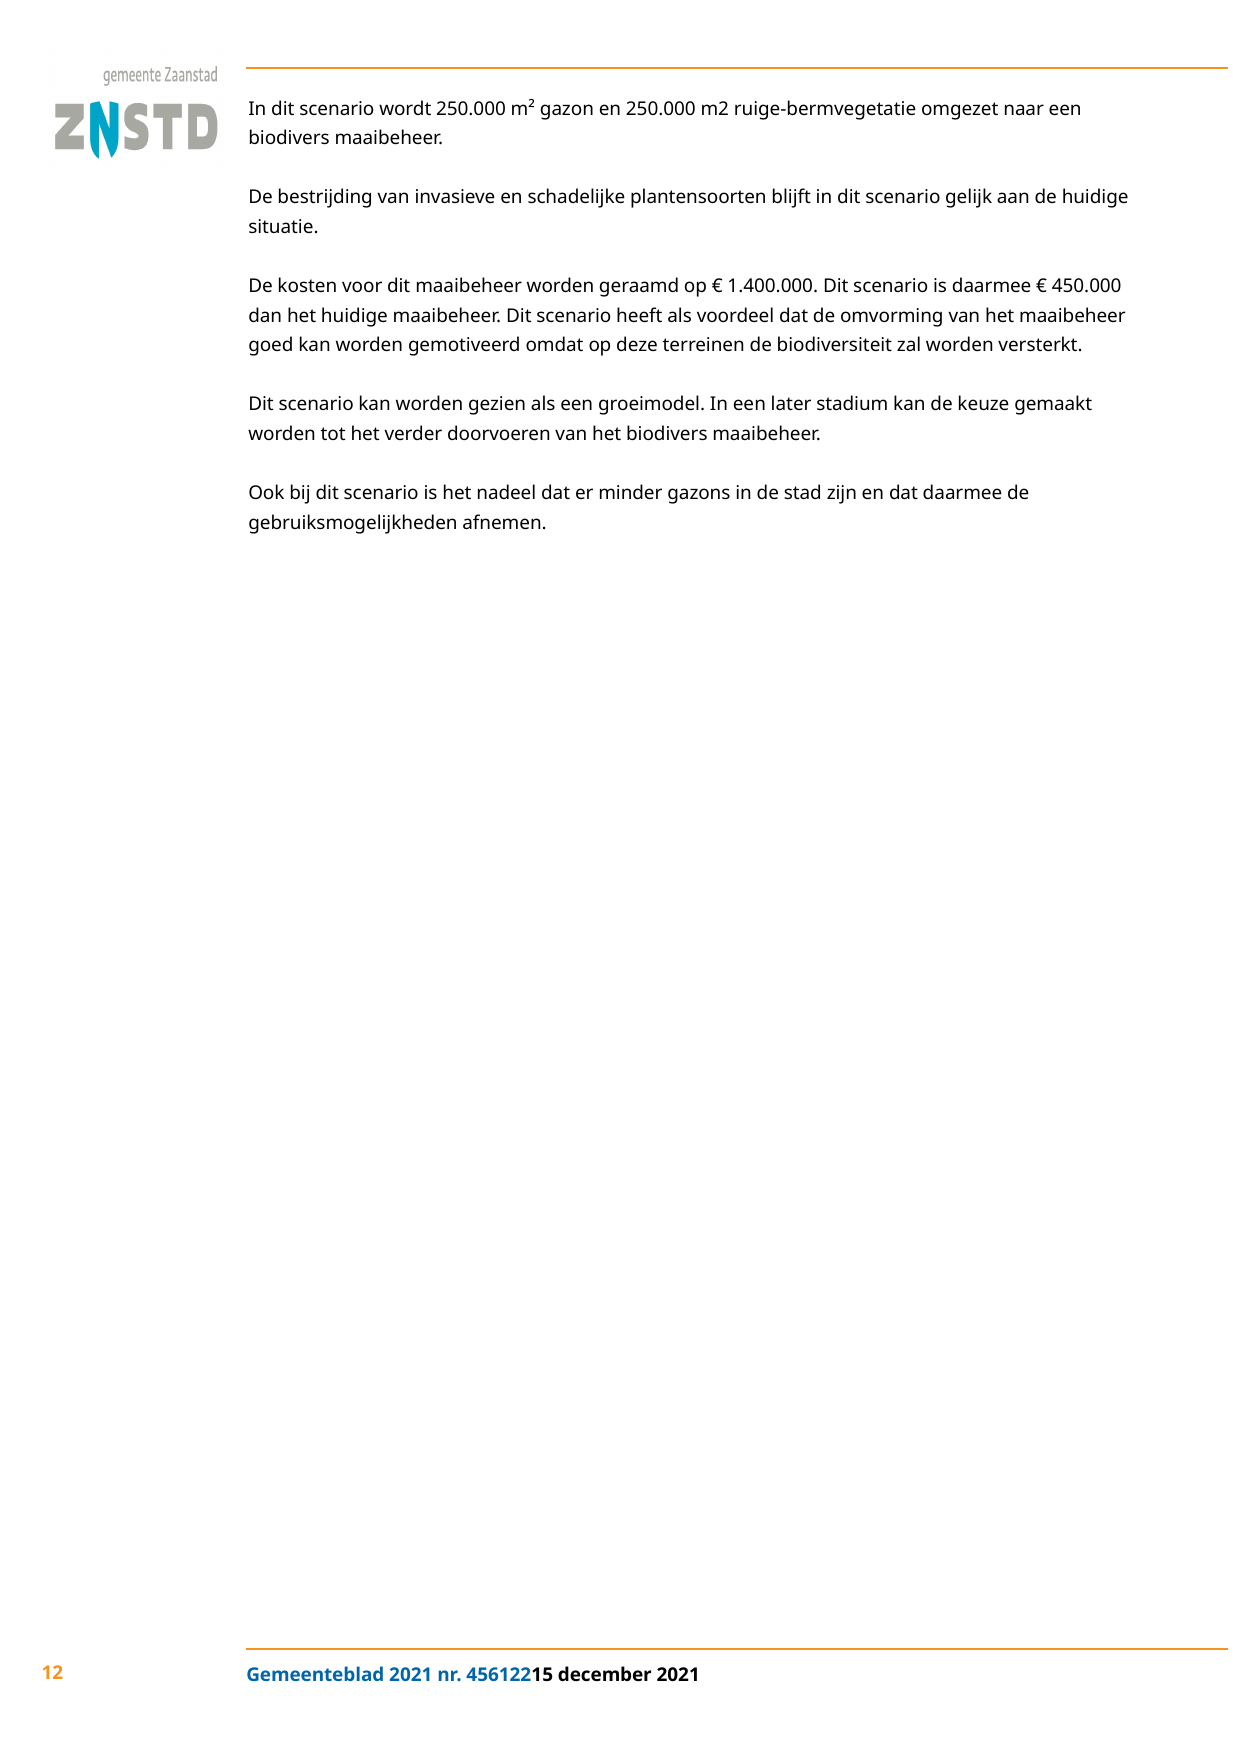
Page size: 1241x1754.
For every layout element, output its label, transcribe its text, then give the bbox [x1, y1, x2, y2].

text De kosten voor dit maaibeheer worden geraamd op € 1.400.000. Dit scenario is daarmee € 450.000 dan het huidige maaibeheer. Dit scenario heeft als voordeel dat de omvorming van het maaibeheer goed kan worden gemotiveerd omdat op deze terreinen de biodiversiteit zal worden versterkt. [248, 272, 1152, 357]
picture [41, 47, 231, 172]
text In dit scenario wordt 250.000 m² gazon en 250.000 m2 ruige-bermvegetatie omgezet naar een biodivers maaibeheer. [248, 95, 1152, 150]
text Ook bij dit scenario is het nadeel dat er minder gazons in de stad zijn en dat daarmee de gebruiksmogelijkheden afnemen. [248, 479, 1152, 535]
text Dit scenario kan worden gezien als een groeimodel. In een later stadium kan de keuze gemaakt worden tot het verder doorvoeren van het biodivers maaibeheer. [248, 391, 1152, 446]
text De bestrijding van invasieve en schadelijke plantensoorten blijft in dit scenario gelijk aan de huidige situatie. [248, 183, 1152, 239]
